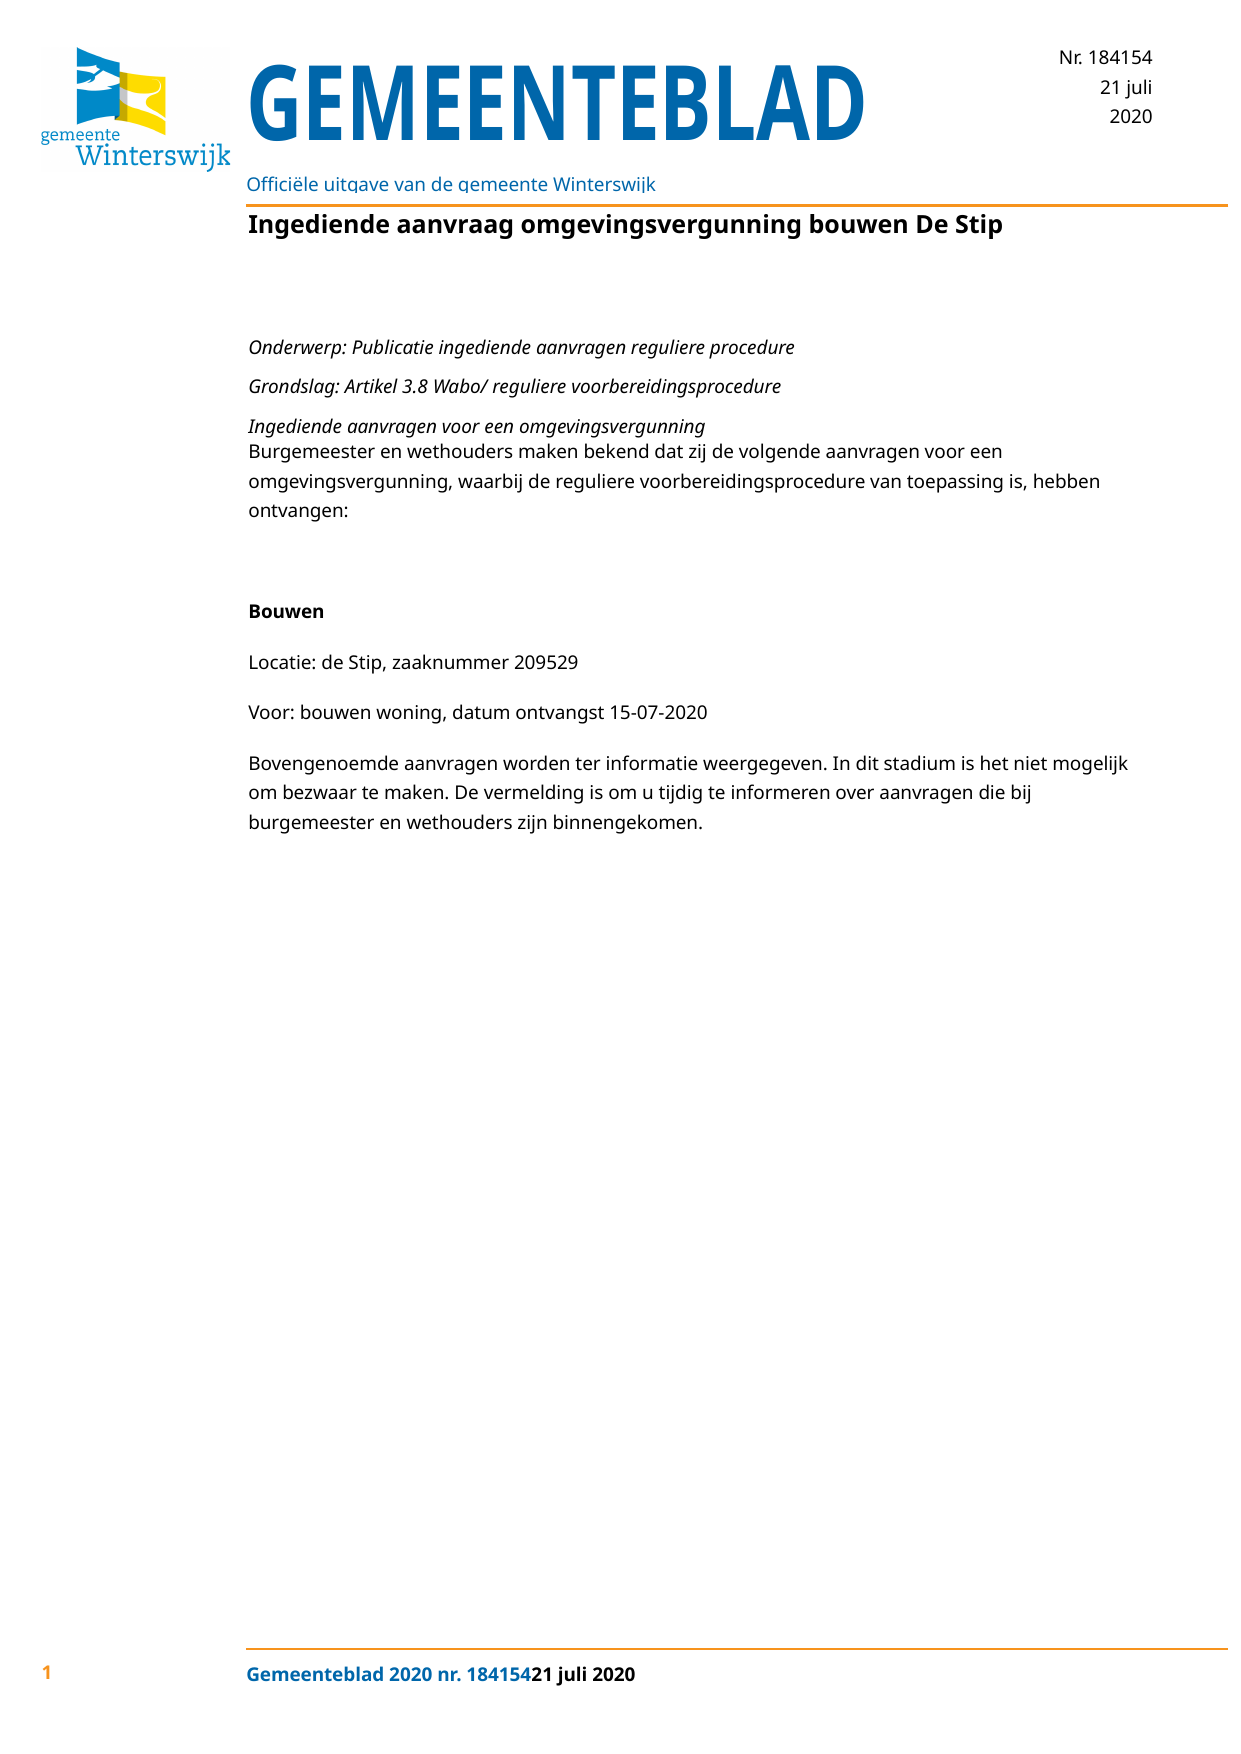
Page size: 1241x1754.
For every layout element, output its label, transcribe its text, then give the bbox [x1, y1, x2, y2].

text Onderwerp: Publicatie ingediende aanvragen reguliere procedure [248, 334, 1152, 360]
text Ingediende aanvragen voor een omgevingsvergunning [248, 413, 1152, 438]
text Locatie: de Stip, zaaknummer 209529 [248, 649, 1152, 675]
text Ingediende aanvraag omgevingsvergunning bouwen De Stip [248, 207, 1152, 241]
text Burgemeester en wethouders maken bekend dat zij de volgende aanvragen voor een omgevingsvergunning, waarbij de reguliere voorbereidingsprocedure van toepassing is, hebben ontvangen: [248, 438, 1152, 523]
picture [225, 153, 231, 162]
text Bouwen [248, 598, 1152, 624]
text Grondslag: Artikel 3.8 Wabo/ reguliere voorbereidingsprocedure [248, 373, 1152, 399]
text Voor: bouwen woning, datum ontvangst 15-07-2020 [248, 699, 1152, 725]
picture [41, 47, 231, 172]
text Bovengenoemde aanvragen worden ter informatie weergegeven. In dit stadium is het niet mogelijk om bezwaar te maken. De vermelding is om u tijdig te informeren over aanvragen die bij burgemeester en wethouders zijn binnengekomen. [248, 750, 1152, 835]
